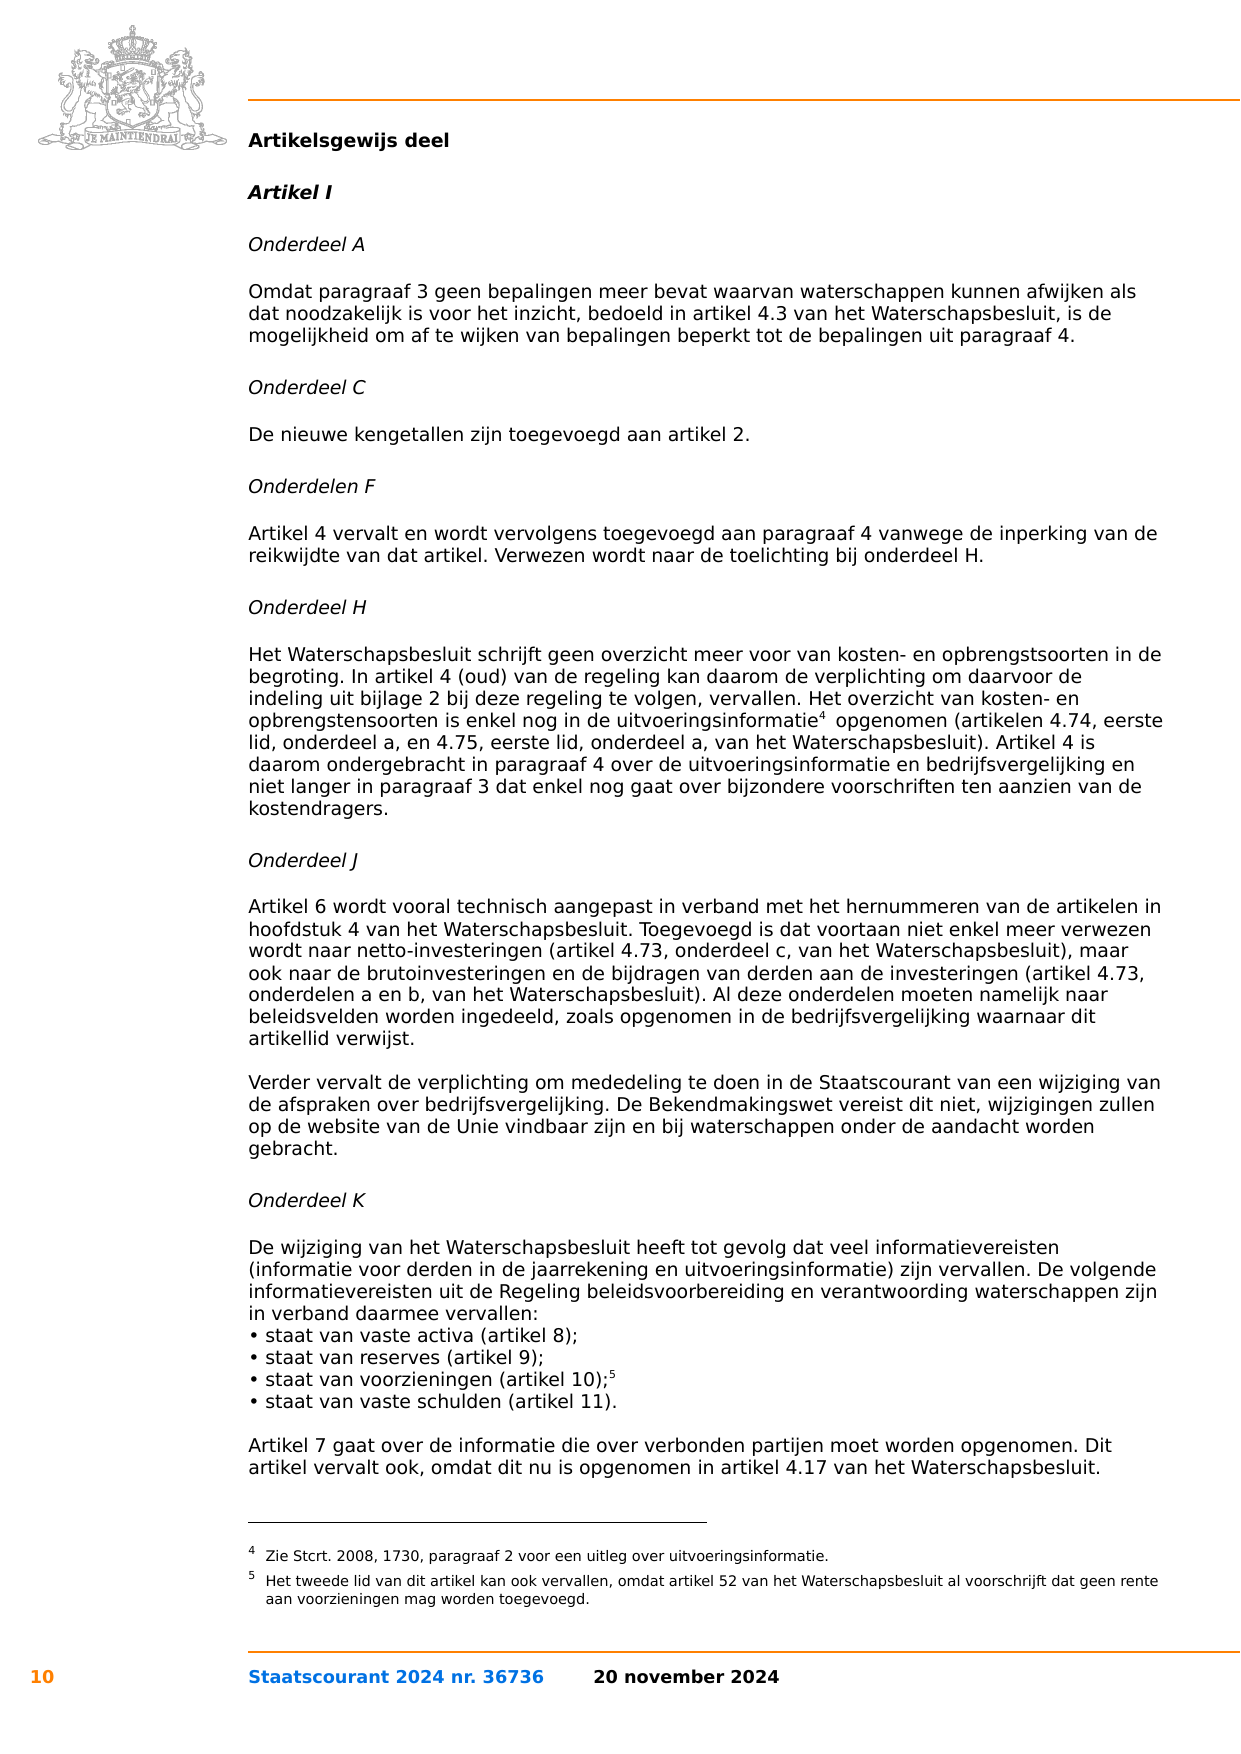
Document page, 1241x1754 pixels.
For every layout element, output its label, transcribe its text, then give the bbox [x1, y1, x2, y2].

subtitle Onderdeel J [248, 849, 1163, 871]
text • staat van vaste activa (artikel 8); [248, 1325, 1163, 1347]
text • staat van voorzieningen (artikel 10); [248, 1369, 1163, 1391]
subtitle Artikelsgewijs deel [248, 130, 1163, 152]
subtitle Onderdelen F [248, 476, 1163, 498]
text Het Waterschapsbesluit schrijft geen overzicht meer voor van kosten- en opbrengstsoorten in de begroting. In artikel 4 (oud) van de regeling kan daarom de verplichting om daarvoor de indeling uit bijlage 2 bij deze regeling te volgen, vervallen. Het overzicht van kosten- en opbrengstensoorten is enkel nog in de uitvoeringsinformatie opgenomen (artikelen 4.74, eerste lid, onderdeel a, en 4.75, eerste lid, onderdeel a, van het Waterschapsbesluit). Artikel 4 is daarom ondergebracht in paragraaf 4 over de uitvoeringsinformatie en bedrijfsvergelijking en niet langer in paragraaf 3 dat enkel nog gaat over bijzondere voorschriften ten aanzien van de kostendragers. [248, 644, 1163, 819]
text Verder vervalt de verplichting om mededeling te doen in de Staatscourant van een wijziging van de afspraken over bedrijfsvergelijking. De Bekendmakingswet vereist dit niet, wijzigingen zullen op de website van de Unie vindbaar zijn en bij waterschappen onder de aandacht worden gebracht. [248, 1072, 1163, 1160]
subtitle Onderdeel A [248, 234, 1163, 256]
text Artikel 7 gaat over de informatie die over verbonden partijen moet worden opgenomen. Dit artikel vervalt ook, omdat dit nu is opgenomen in artikel 4.17 van het Waterschapsbesluit. [248, 1435, 1163, 1479]
text Artikel 6 wordt vooral technisch aangepast in verband met het hernummeren van de artikelen in hoofdstuk 4 van het Waterschapsbesluit. Toegevoegd is dat voortaan niet enkel meer verwezen wordt naar netto-investeringen (artikel 4.73, onderdeel c, van het Waterschapsbesluit), maar ook naar de brutoinvesteringen en de bijdragen van derden aan de investeringen (artikel 4.73, onderdelen a en b, van het Waterschapsbesluit). Al deze onderdelen moeten namelijk naar beleidsvelden worden ingedeeld, zoals opgenomen in de bedrijfsvergelijking waarnaar dit artikellid verwijst. [248, 896, 1163, 1050]
text Het tweede lid van dit artikel kan ook vervallen, omdat artikel 52 van het Waterschapsbesluit al voorschrijft dat geen rente aan voorzieningen mag worden toegevoegd. [248, 1569, 1163, 1608]
text De nieuwe kengetallen zijn toegevoegd aan artikel 2. [248, 424, 1163, 446]
subtitle Artikel I [248, 182, 1163, 204]
text • staat van vaste schulden (artikel 11). [248, 1391, 1163, 1413]
subtitle Onderdeel C [248, 377, 1163, 399]
subtitle Onderdeel H [248, 597, 1163, 619]
text Omdat paragraaf 3 geen bepalingen meer bevat waarvan waterschappen kunnen afwijken als dat noodzakelijk is voor het inzicht, bedoeld in artikel 4.3 van het Waterschapsbesluit, is de mogelijkheid om af te wijken van bepalingen beperkt tot de bepalingen uit paragraaf 4. [248, 281, 1163, 347]
text De wijziging van het Waterschapsbesluit heeft tot gevolg dat veel informatievereisten (informatie voor derden in de jaarrekening en uitvoeringsinformatie) zijn vervallen. De volgende informatievereisten uit de Regeling beleidsvoorbereiding en verantwoording waterschappen zijn in verband daarmee vervallen: [248, 1237, 1163, 1325]
text Artikel 4 vervalt en wordt vervolgens toegevoegd aan paragraaf 4 vanwege de inperking van de reikwijdte van dat artikel. Verwezen wordt naar de toelichting bij onderdeel H. [248, 523, 1163, 567]
subtitle Onderdeel K [248, 1190, 1163, 1212]
text Zie Stcrt. 2008, 1730, paragraaf 2 voor een uitleg over uitvoeringsinformatie. [248, 1544, 1163, 1566]
text • staat van reserves (artikel 9); [248, 1347, 1163, 1369]
picture [38, 25, 227, 150]
